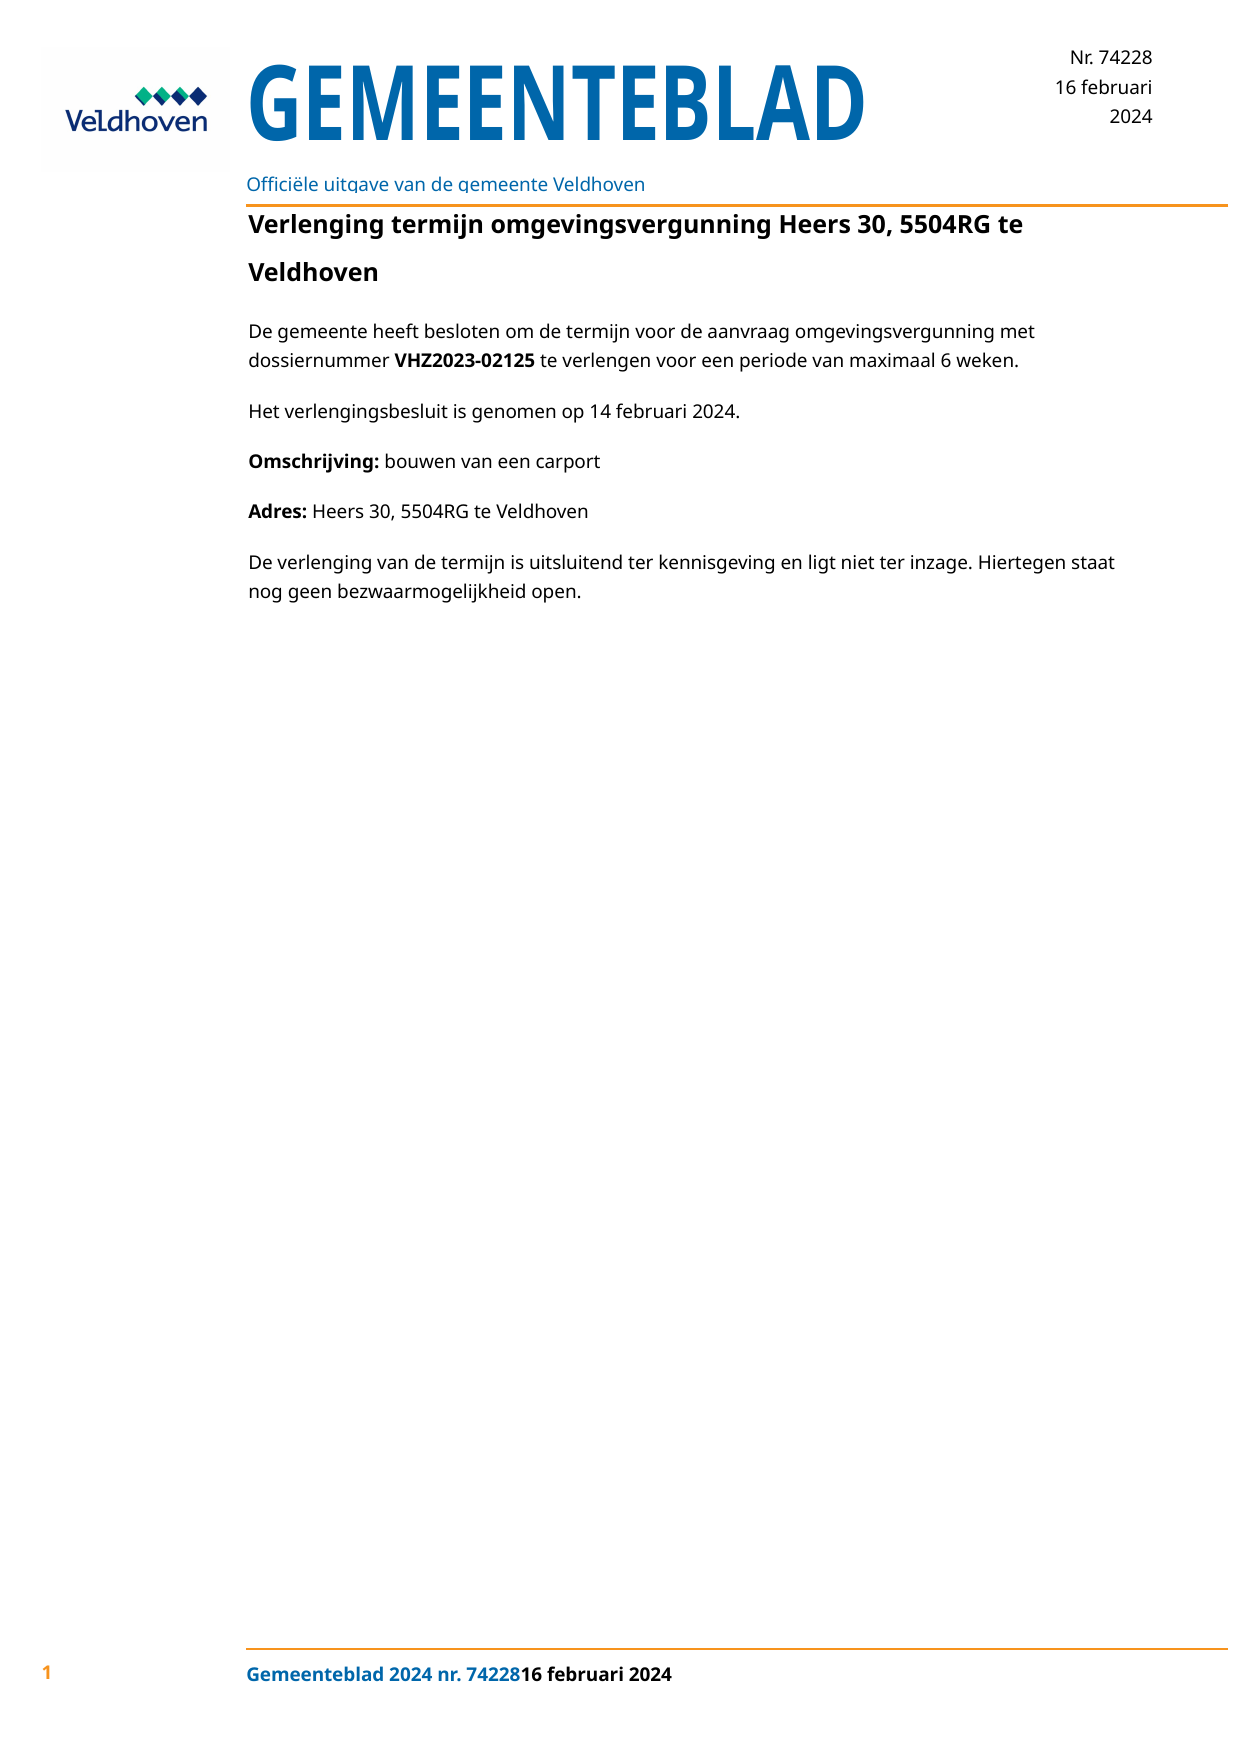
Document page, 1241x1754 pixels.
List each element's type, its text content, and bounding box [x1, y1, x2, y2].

text De gemeente heeft besloten om de termijn voor de aanvraag omgevingsvergunning met dossiernummer VHZ2023-02125 te verlengen voor een periode van maximaal 6 weken. [248, 318, 1152, 373]
text Adres: Heers 30, 5504RG te Veldhoven [248, 499, 1152, 524]
text Verlenging termijn omgevingsvergunning Heers 30, 5504RG te Veldhoven [248, 207, 1152, 288]
picture [41, 47, 231, 172]
text Het verlengingsbesluit is genomen op 14 februari 2024. [248, 398, 1152, 424]
text De verlenging van de termijn is uitsluitend ter kennisgeving en ligt niet ter inzage. Hiertegen staat nog geen bezwaarmogelijkheid open. [248, 549, 1152, 604]
text Omschrijving: bouwen van een carport [248, 448, 1152, 474]
